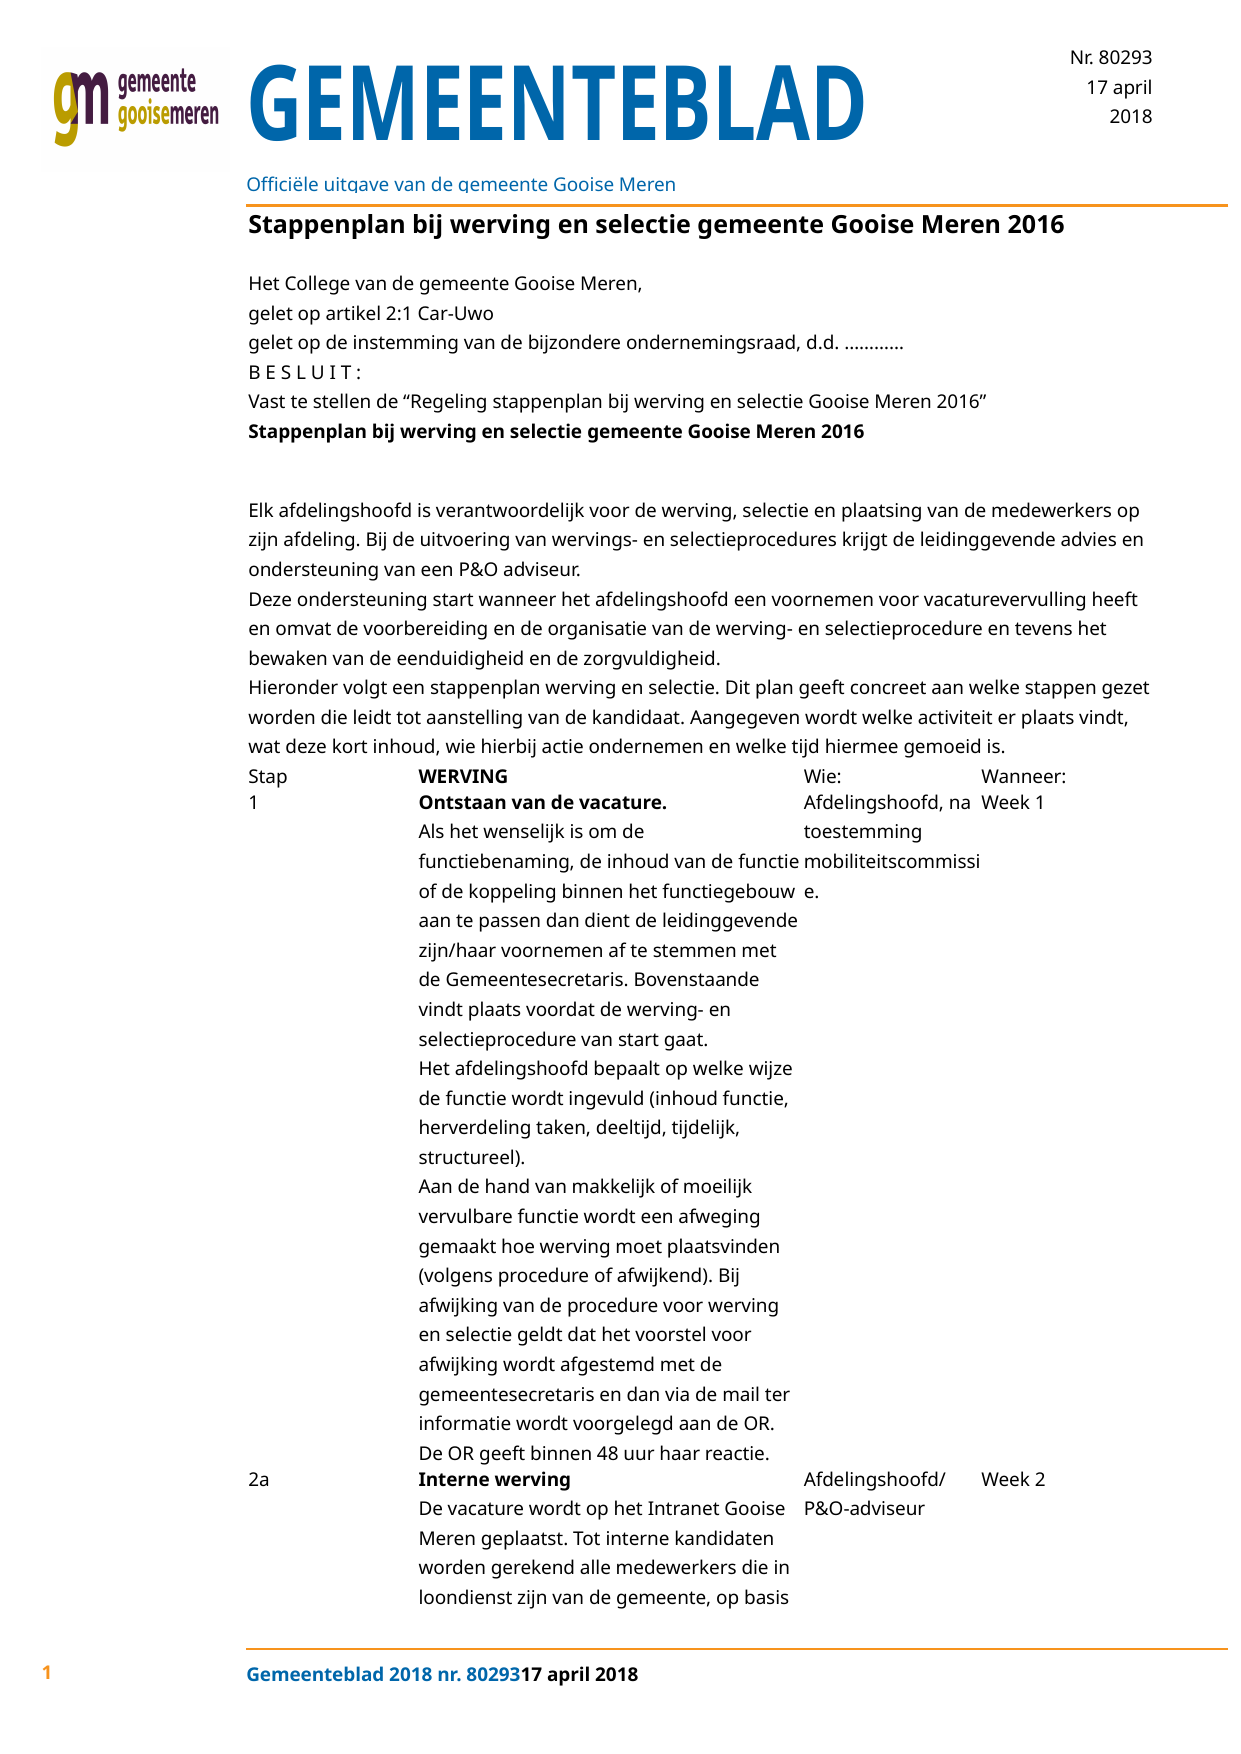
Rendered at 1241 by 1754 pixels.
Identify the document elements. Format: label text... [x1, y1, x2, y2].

text Hieronder volgt een stappenplan werving en selectie. Dit plan geeft concreet aan welke stappen gezet worden die leidt tot aanstelling van de kandidaat. Aangegeven wordt welke activiteit er plaats vindt, wat deze kort inhoud, wie hierbij actie ondernemen en welke tijd hiermee gemoeid is. [248, 674, 1152, 759]
text Vast te stellen de “Regeling stappenplan bij werving en selectie Gooise Meren 2016” [248, 389, 1152, 414]
text Het College van de gemeente Gooise Meren, [248, 270, 1152, 296]
text B E S L U I T : [248, 359, 1152, 385]
table_cell Week 1 [981, 789, 1152, 1466]
table_header Wie: [804, 764, 981, 789]
text Deze ondersteuning start wanneer het afdelingshoofd een voornemen voor vacaturevervulling heeft en omvat de voorbereiding en de organisatie van de werving- en selectieprocedure en tevens het bewaken van de eenduidigheid en de zorgvuldigheid. [248, 586, 1152, 671]
table_cell Interne werving De vacature wordt op het Intranet Gooise Meren geplaatst. Tot interne kandidaten worden gerekend alle medewerkers die in loondienst zijn van de gemeente, op basis [418, 1466, 803, 1610]
table_cell Week 2 [981, 1466, 1152, 1610]
text Stappenplan bij werving en selectie gemeente Gooise Meren 2016 [248, 418, 1152, 444]
table_cell Afdelingshoofd/ P&O-adviseur [804, 1466, 981, 1610]
table_header Wanneer: [981, 764, 1152, 789]
table_cell 2a [248, 1466, 418, 1610]
picture [41, 47, 231, 172]
text gelet op de instemming van de bijzondere ondernemingsraad, d.d. ………… [248, 329, 1152, 355]
table_cell Ontstaan van de vacature. Als het wenselijk is om de functiebenaming, de inhoud van de functie of de koppeling binnen het functiegebouw aan te passen dan dient de leidinggevende zijn/haar voornemen af te stemmen met de Gemeentesecretaris. Bovenstaande vindt plaats voordat de werving- en selectieprocedure van start gaat. Het afdelingshoofd bepaalt op welke wijze de functie wordt ingevuld (inhoud functie, herverdeling taken, deeltijd, tijdelijk, structureel). Aan de hand van makkelijk of moeilijk vervulbare functie wordt een afweging gemaakt hoe werving moet plaatsvinden (volgens procedure of afwijkend). Bij afwijking van de procedure voor werving en selectie geldt dat het voorstel voor afwijking wordt afgestemd met de gemeentesecretaris en dan via de mail ter informatie wordt voorgelegd aan de OR. De OR geeft binnen 48 uur haar reactie. [418, 789, 803, 1466]
text gelet op artikel 2:1 Car-Uwo [248, 300, 1152, 326]
table_cell Afdelingshoofd, na toestemming mobiliteitscommissie. [804, 789, 981, 1466]
table_cell 1 [248, 789, 418, 1466]
text Elk afdelingshoofd is verantwoordelijk voor de werving, selectie en plaatsing van de medewerkers op zijn afdeling. Bij de uitvoering van wervings- en selectieprocedures krijgt de leidinggevende advies en ondersteuning van een P&O adviseur. [248, 497, 1152, 582]
table_header WERVING [418, 764, 803, 789]
text Stappenplan bij werving en selectie gemeente Gooise Meren 2016 [248, 207, 1152, 241]
table_header Stap [248, 764, 418, 789]
